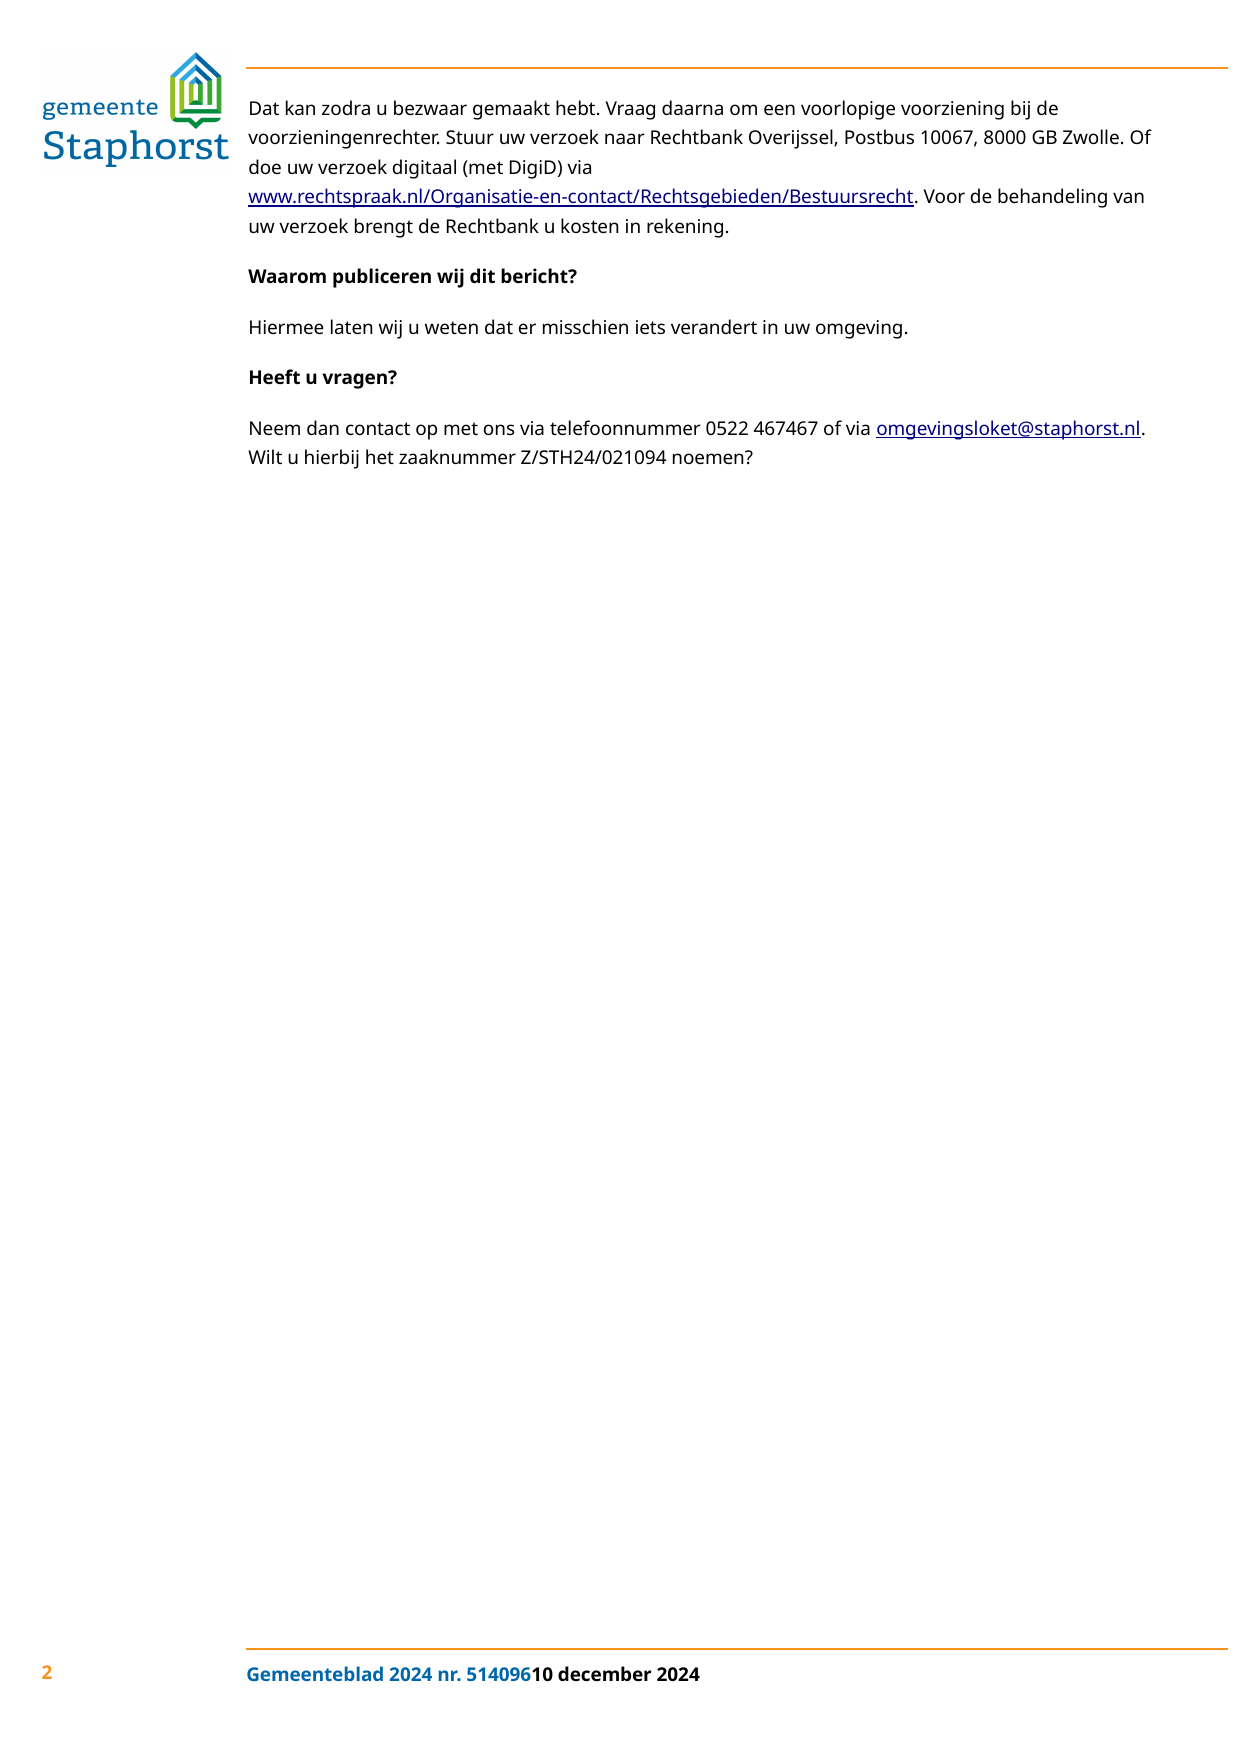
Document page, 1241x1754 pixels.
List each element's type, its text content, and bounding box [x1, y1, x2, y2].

picture [41, 47, 231, 172]
text Hiermee laten wij u weten dat er misschien iets verandert in uw omgeving. [248, 314, 1152, 340]
text Waarom publiceren wij dit bericht? [248, 263, 1152, 289]
text Dat kan zodra u bezwaar gemaakt hebt. Vraag daarna om een voorlopige voorziening bij de voorzieningenrechter. Stuur uw verzoek naar Rechtbank Overijssel, Postbus 10067, 8000 GB Zwolle. Of doe uw verzoek digitaal (met DigiD) via www.rechtspraak.nl/Organisatie-en-contact/Rechtsgebieden/Bestuursrecht. Voor de behandeling van uw verzoek brengt de Rechtbank u kosten in rekening. [248, 95, 1152, 239]
text Heeft u vragen? [248, 364, 1152, 390]
text Neem dan contact op met ons via telefoonnummer 0522 467467 of via omgevingsloket@staphorst.nl. Wilt u hierbij het zaaknummer Z/STH24/021094 noemen? [248, 415, 1152, 470]
